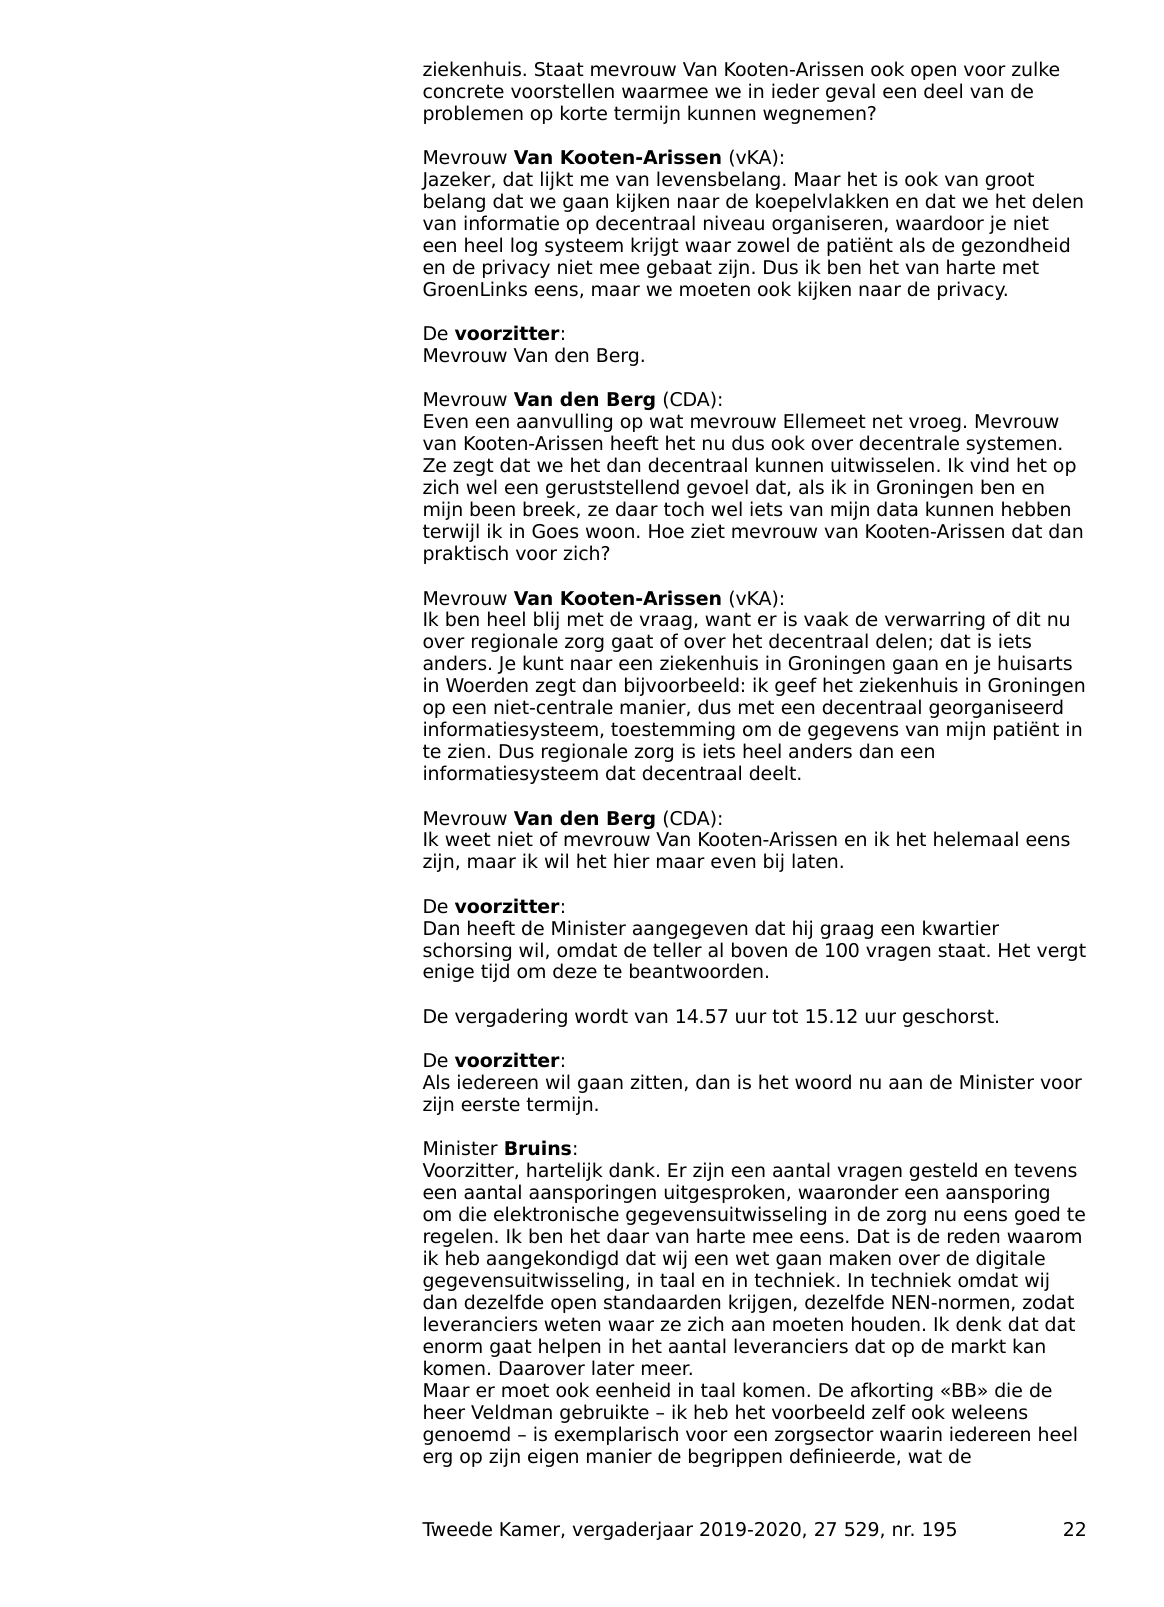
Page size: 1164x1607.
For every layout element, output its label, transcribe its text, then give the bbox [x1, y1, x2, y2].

text Mevrouw Van Kooten-Arissen (vKA): [422, 147, 1087, 169]
text Dan heeft de Minister aangegeven dat hij graag een kwartier schorsing wil, omdat de teller al boven de 100 vragen staat. Het vergt enige tijd om deze te beantwoorden. [422, 917, 1087, 983]
text De vergadering wordt van 14.57 uur tot 15.12 uur geschorst. [422, 1006, 1087, 1028]
text Mevrouw Van Kooten-Arissen (vKA): [422, 587, 1087, 609]
text Mevrouw Van den Berg (CDA): [422, 807, 1087, 829]
text Als iedereen wil gaan zitten, dan is het woord nu aan de Minister voor zijn eerste termijn. [422, 1072, 1087, 1116]
text ziekenhuis. Staat mevrouw Van Kooten-Arissen ook open voor zulke concrete voorstellen waarmee we in ieder geval een deel van de problemen op korte termijn kunnen wegnemen? [422, 59, 1087, 125]
text Mevrouw Van den Berg (CDA): [422, 389, 1087, 411]
text De voorzitter: [422, 896, 1087, 917]
text Voorzitter, hartelijk dank. Er zijn een aantal vragen gesteld en tevens een aantal aansporingen uitgesproken, waaronder een aansporing om die elektronische gegevensuitwisseling in de zorg nu eens goed te regelen. Ik ben het daar van harte mee eens. Dat is de reden waarom ik heb aangekondigd dat wij een wet gaan maken over de digitale gegevensuitwisseling, in taal en in techniek. In techniek omdat wij dan dezelfde open standaarden krijgen, dezelfde NEN-normen, zodat leveranciers weten waar ze zich aan moeten houden. Ik denk dat dat enorm gaat helpen in het aantal leveranciers dat op de markt kan komen. Daarover later meer. [422, 1160, 1087, 1380]
text Ik weet niet of mevrouw Van Kooten-Arissen en ik het helemaal eens zijn, maar ik wil het hier maar even bij laten. [422, 829, 1087, 873]
text Jazeker, dat lijkt me van levensbelang. Maar het is ook van groot belang dat we gaan kijken naar de koepelvlakken en dat we het delen van informatie op decentraal niveau organiseren, waardoor je niet een heel log systeem krijgt waar zowel de patiënt als de gezondheid en de privacy niet mee gebaat zijn. Dus ik ben het van harte met GroenLinks eens, maar we moeten ook kijken naar de privacy. [422, 169, 1087, 301]
text Ik ben heel blij met de vraag, want er is vaak de verwarring of dit nu over regionale zorg gaat of over het decentraal delen; dat is iets anders. Je kunt naar een ziekenhuis in Groningen gaan en je huisarts in Woerden zegt dan bijvoorbeeld: ik geef het ziekenhuis in Groningen op een niet-centrale manier, dus met een decentraal georganiseerd informatiesysteem, toestemming om de gegevens van mijn patiënt in te zien. Dus regionale zorg is iets heel anders dan een informatiesysteem dat decentraal deelt. [422, 609, 1087, 785]
text Mevrouw Van den Berg. [422, 345, 1087, 367]
text De voorzitter: [422, 1050, 1087, 1072]
text Maar er moet ook eenheid in taal komen. De afkorting «BB» die de heer Veldman gebruikte – ik heb het voorbeeld zelf ook weleens genoemd – is exemplarisch voor een zorgsector waarin iedereen heel erg op zijn eigen manier de begrippen definieerde, wat de [422, 1380, 1087, 1468]
text De voorzitter: [422, 323, 1087, 345]
text Even een aanvulling op wat mevrouw Ellemeet net vroeg. Mevrouw van Kooten-Arissen heeft het nu dus ook over decentrale systemen. Ze zegt dat we het dan decentraal kunnen uitwisselen. Ik vind het op zich wel een geruststellend gevoel dat, als ik in Groningen ben en mijn been breek, ze daar toch wel iets van mijn data kunnen hebben terwijl ik in Goes woon. Hoe ziet mevrouw van Kooten-Arissen dat dan praktisch voor zich? [422, 411, 1087, 565]
text Minister Bruins: [422, 1138, 1087, 1160]
